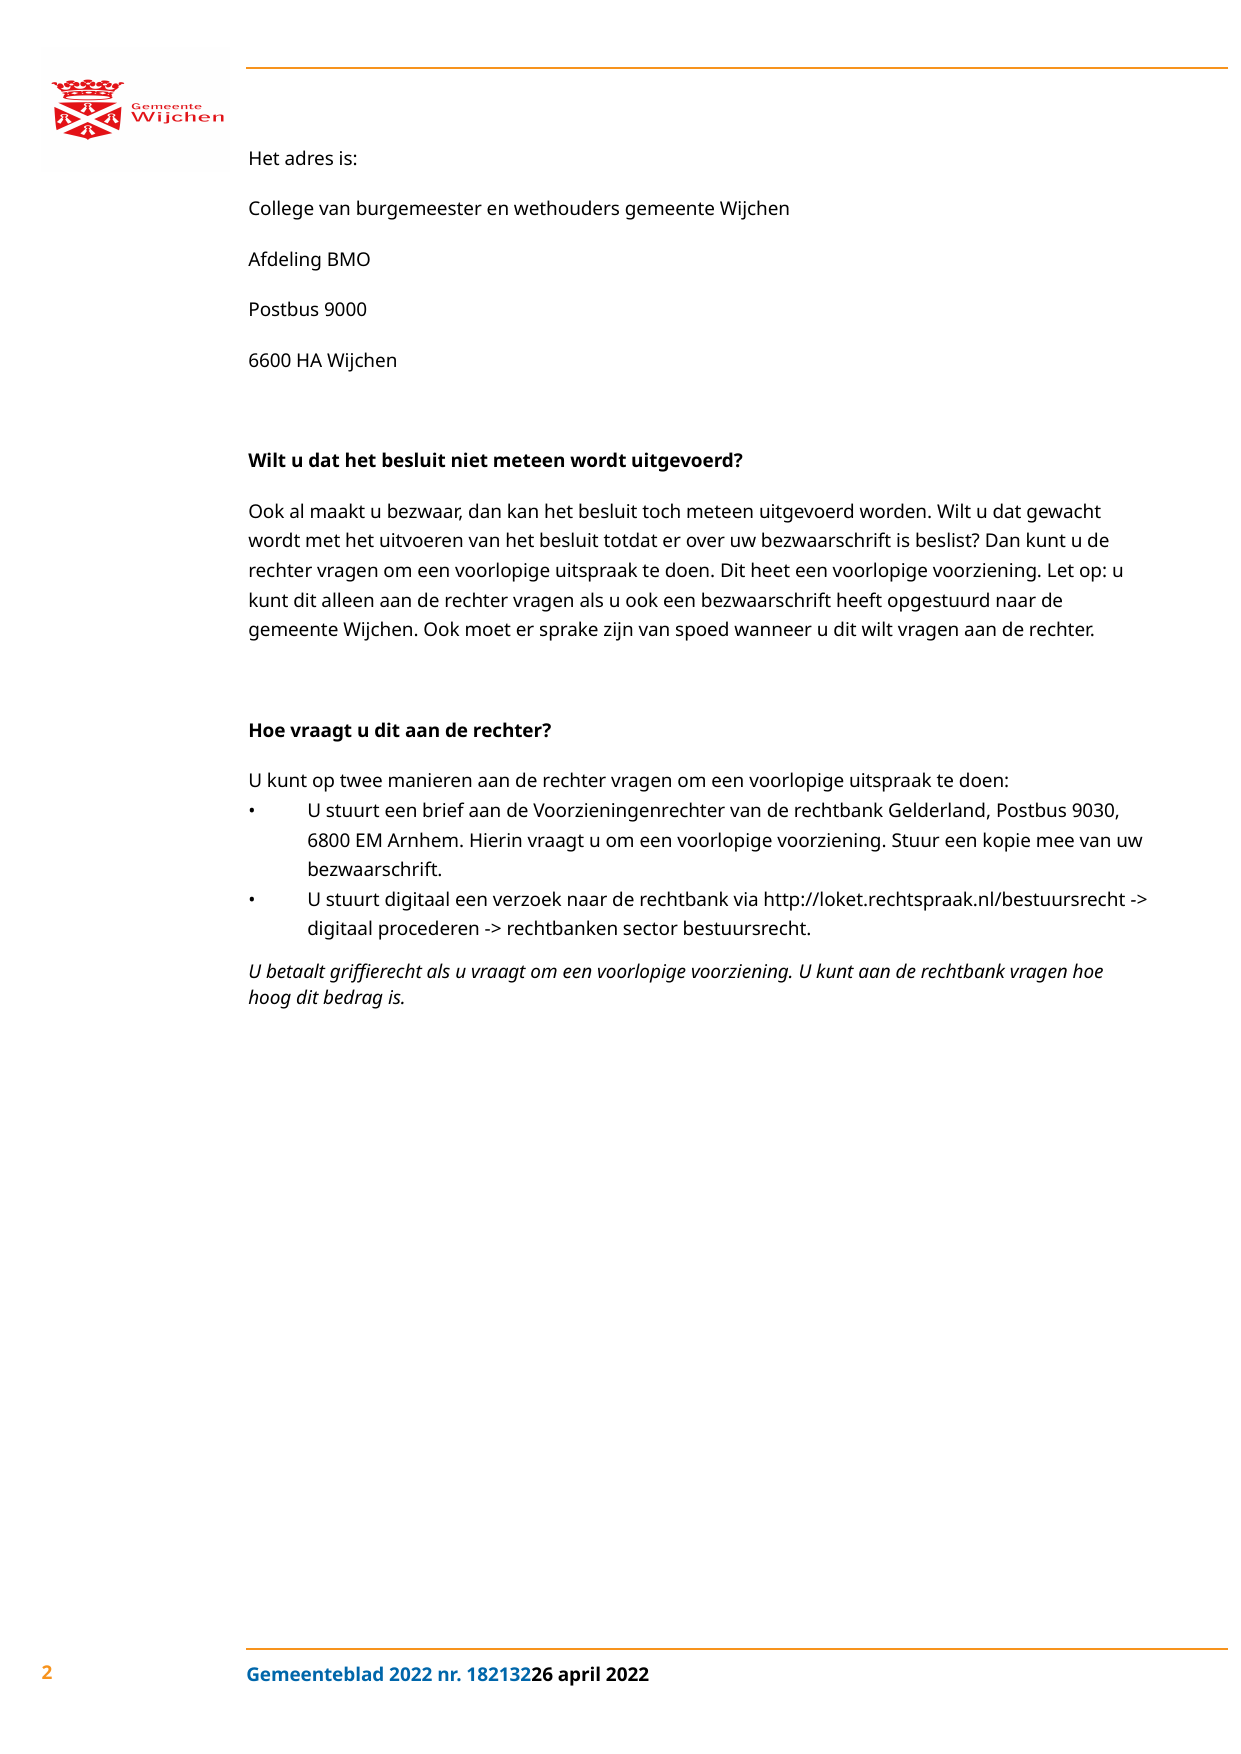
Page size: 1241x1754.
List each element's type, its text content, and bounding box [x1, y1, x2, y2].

list U stuurt digitaal een verzoek naar de rechtbank via http://loket.rechtspraak.nl/bestuursrecht -> digitaal procederen -> rechtbanken sector bestuursrecht. [248, 886, 1152, 941]
text Postbus 9000 [248, 296, 1152, 322]
text Ook al maakt u bezwaar, dan kan het besluit toch meteen uitgevoerd worden. Wilt u dat gewacht wordt met het uitvoeren van het besluit totdat er over uw bezwaarschrift is beslist? Dan kunt u de rechter vragen om een voorlopige uitspraak te doen. Dit heet een voorlopige voorziening. Let op: u kunt dit alleen aan de rechter vragen als u ook een bezwaarschrift heeft opgestuurd naar de gemeente Wijchen. Ook moet er sprake zijn van spoed wanneer u dit wilt vragen aan de rechter. [248, 498, 1152, 642]
text Afdeling BMO [248, 246, 1152, 272]
text College van burgemeester en wethouders gemeente Wijchen [248, 196, 1152, 221]
text Wilt u dat het besluit niet meteen wordt uitgevoerd? [248, 448, 1152, 473]
text U kunt op twee manieren aan de rechter vragen om een voorlopige uitspraak te doen: [248, 768, 1152, 793]
text Hoe vraagt u dit aan de rechter? [248, 717, 1152, 743]
text U betaalt griffierecht als u vraagt om een voorlopige voorziening. U kunt aan de rechtbank vragen hoe hoog dit bedrag is. [248, 959, 1152, 1010]
picture [41, 47, 231, 172]
text Het adres is: [248, 145, 1152, 171]
list U stuurt een brief aan de Voorzieningenrechter van de rechtbank Gelderland, Postbus 9030, 6800 EM Arnhem. Hierin vraagt u om een voorlopige voorziening. Stuur een kopie mee van uw bezwaarschrift. [248, 797, 1152, 882]
text 6600 HA Wijchen [248, 347, 1152, 373]
